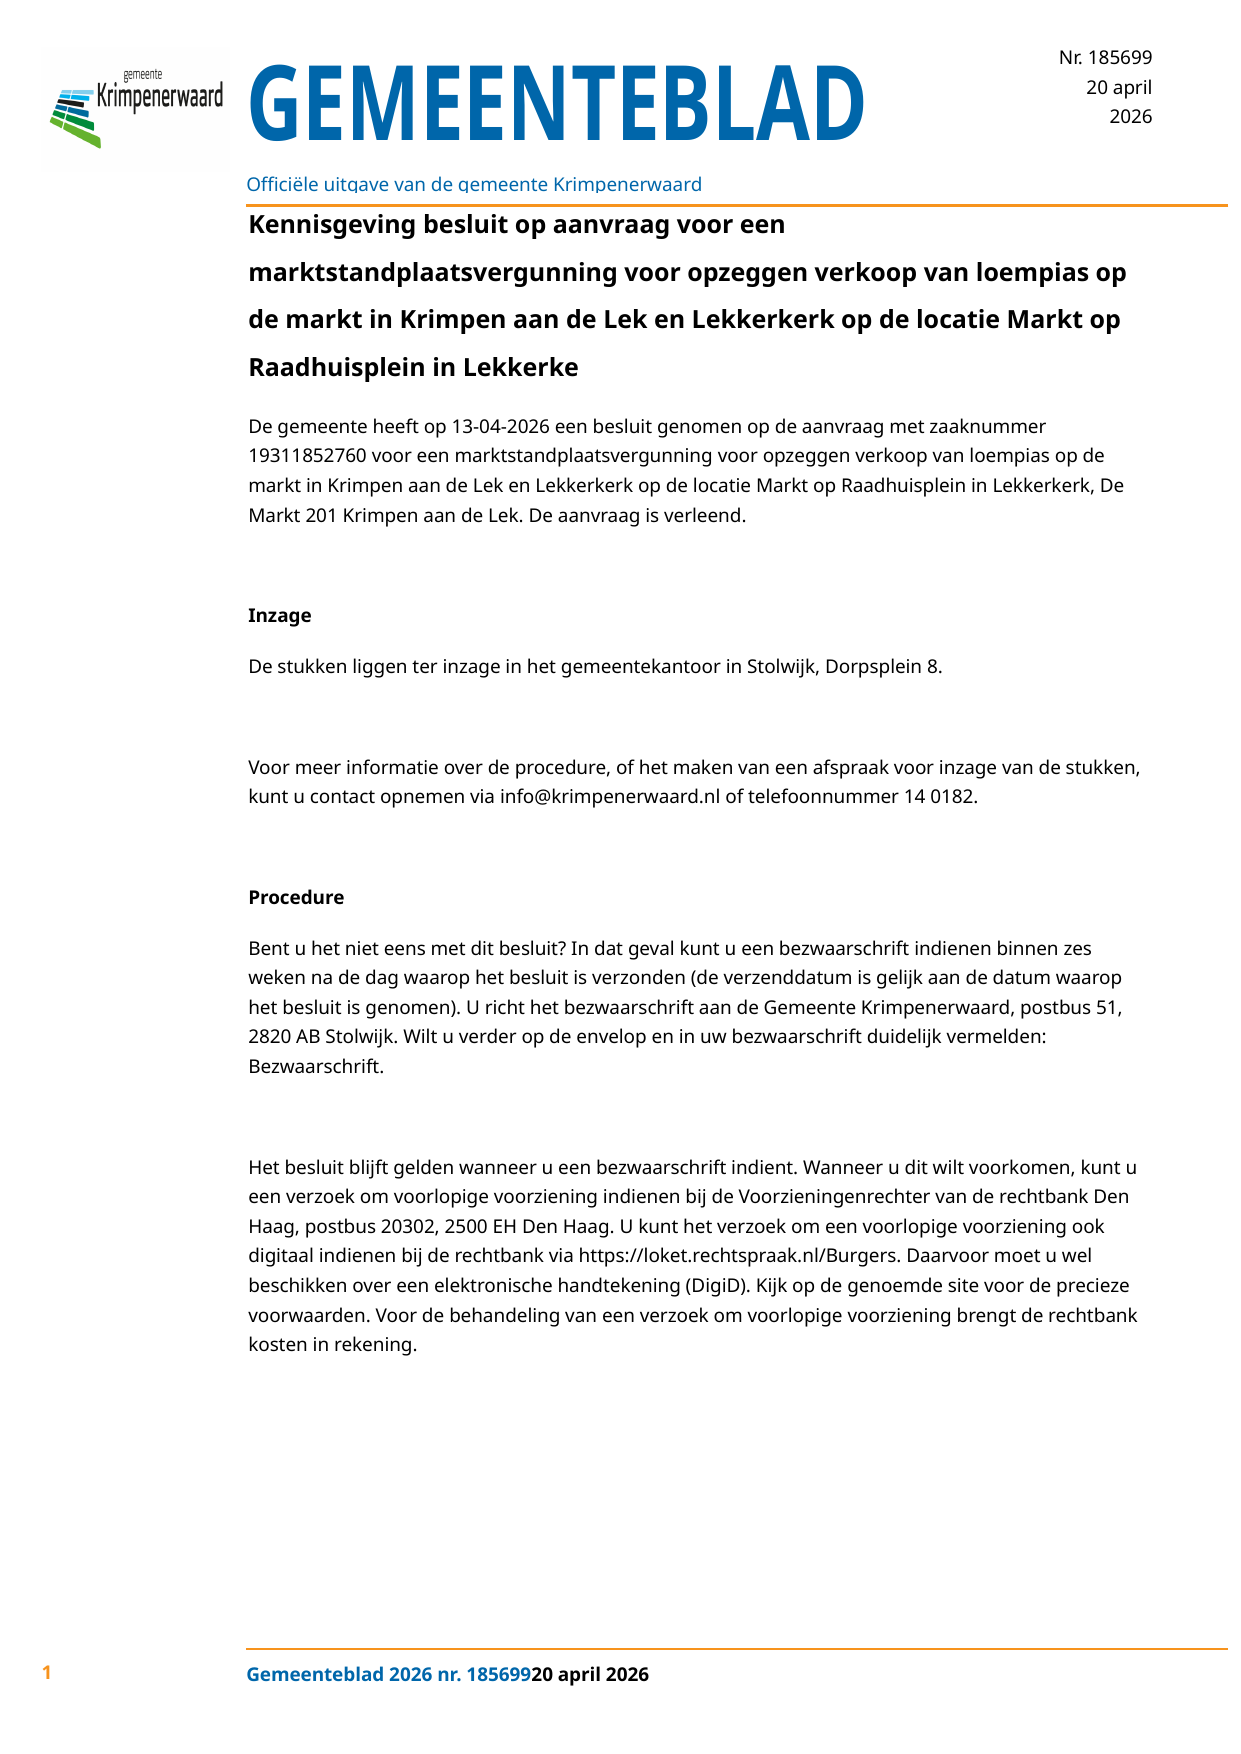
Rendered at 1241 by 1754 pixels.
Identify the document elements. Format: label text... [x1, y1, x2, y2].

text Inzage [248, 603, 1152, 628]
picture [41, 47, 231, 172]
text Kennisgeving besluit op aanvraag voor een marktstandplaatsvergunning voor opzeggen verkoop van loempias op de markt in Krimpen aan de Lek en Lekkerkerk op de locatie Markt op Raadhuisplein in Lekkerke [248, 207, 1152, 384]
text De gemeente heeft op 13-04-2026 een besluit genomen op de aanvraag met zaaknummer 19311852760 voor een marktstandplaatsvergunning voor opzeggen verkoop van loempias op de markt in Krimpen aan de Lek en Lekkerkerk op de locatie Markt op Raadhuisplein in Lekkerkerk, De Markt 201 Krimpen aan de Lek. De aanvraag is verleend. [248, 413, 1152, 528]
text Bent u het niet eens met dit besluit? In dat geval kunt u een bezwaarschrift indienen binnen zes weken na de dag waarop het besluit is verzonden (de verzenddatum is gelijk aan de datum waarop het besluit is genomen). U richt het bezwaarschrift aan de Gemeente Krimpenerwaard, postbus 51, 2820 AB Stolwijk. Wilt u verder op de envelop en in uw bezwaarschrift duidelijk vermelden: Bezwaarschrift. [248, 935, 1152, 1079]
text Procedure [248, 884, 1152, 910]
text Voor meer informatie over de procedure, of het maken van een afspraak voor inzage van de stukken, kunt u contact opnemen via info@krimpenerwaard.nl of telefoonnummer 14 0182. [248, 754, 1152, 809]
text Het besluit blijft gelden wanneer u een bezwaarschrift indient. Wanneer u dit wilt voorkomen, kunt u een verzoek om voorlopige voorziening indienen bij de Voorzieningenrechter van de rechtbank Den Haag, postbus 20302, 2500 EH Den Haag. U kunt het verzoek om een voorlopige voorziening ook digitaal indienen bij de rechtbank via https://loket.rechtspraak.nl/Burgers. Daarvoor moet u wel beschikken over een elektronische handtekening (DigiD). Kijk op de genoemde site voor de precieze voorwaarden. Voor de behandeling van een verzoek om voorlopige voorziening brengt de rechtbank kosten in rekening. [248, 1154, 1152, 1357]
text De stukken liggen ter inzage in het gemeentekantoor in Stolwijk, Dorpsplein 8. [248, 653, 1152, 679]
